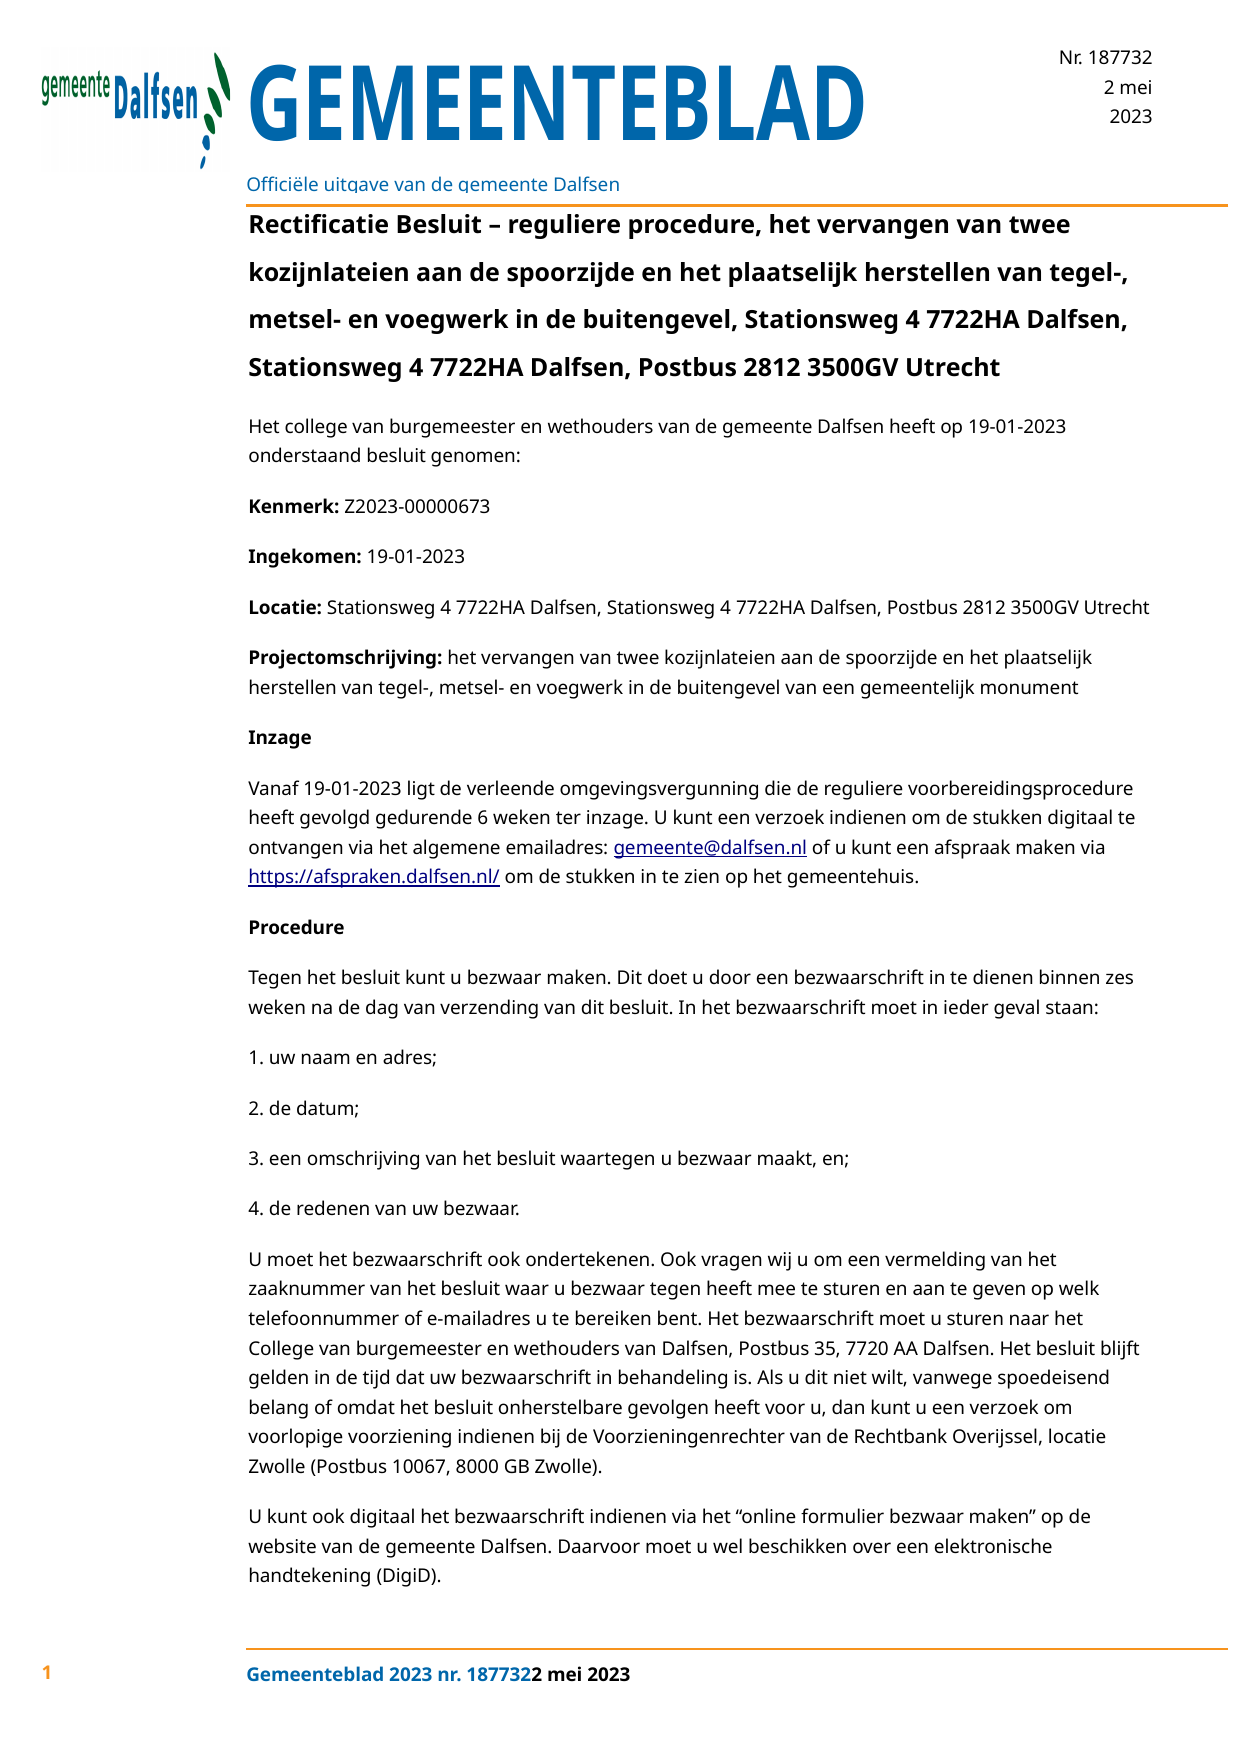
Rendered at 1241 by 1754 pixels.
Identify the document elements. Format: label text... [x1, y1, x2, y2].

text U moet het bezwaarschrift ook ondertekenen. Ook vragen wij u om een vermelding van het zaaknummer van het besluit waar u bezwaar tegen heeft mee te sturen en aan te geven op welk telefoonnummer of e-mailadres u te bereiken bent. Het bezwaarschrift moet u sturen naar het College van burgemeester en wethouders van Dalfsen, Postbus 35, 7720 AA Dalfsen. Het besluit blijft gelden in de tijd dat uw bezwaarschrift in behandeling is. Als u dit niet wilt, vanwege spoedeisend belang of omdat het besluit onherstelbare gevolgen heeft voor u, dan kunt u een verzoek om voorlopige voorziening indienen bij de Voorzieningenrechter van de Rechtbank Overijssel, locatie Zwolle (Postbus 10067, 8000 GB Zwolle). [248, 1246, 1152, 1479]
text Procedure [248, 914, 1152, 940]
text Locatie: Stationsweg 4 7722HA Dalfsen, Stationsweg 4 7722HA Dalfsen, Postbus 2812 3500GV Utrecht [248, 594, 1152, 620]
text Projectomschrijving: het vervangen van twee kozijnlateien aan de spoorzijde en het plaatselijk herstellen van tegel-, metsel- en voegwerk in de buitengevel van een gemeentelijk monument [248, 644, 1152, 700]
text Het college van burgemeester en wethouders van de gemeente Dalfsen heeft op 19-01-2023 onderstaand besluit genomen: [248, 413, 1152, 468]
text Tegen het besluit kunt u bezwaar maken. Dit doet u door een bezwaarschrift in te dienen binnen zes weken na de dag van verzending van dit besluit. In het bezwaarschrift moet in ieder geval staan: [248, 964, 1152, 1020]
text Inzage [248, 724, 1152, 750]
text Rectificatie Besluit – reguliere procedure, het vervangen van twee kozijnlateien aan de spoorzijde en het plaatselijk herstellen van tegel-, metsel- en voegwerk in de buitengevel, Stationsweg 4 7722HA Dalfsen, Stationsweg 4 7722HA Dalfsen, Postbus 2812 3500GV Utrecht [248, 207, 1152, 384]
text 4. de redenen van uw bezwaar. [248, 1196, 1152, 1221]
text Vanaf 19-01-2023 ligt de verleende omgevingsvergunning die de reguliere voorbereidingsprocedure heeft gevolgd gedurende 6 weken ter inzage. U kunt een verzoek indienen om de stukken digitaal te ontvangen via het algemene emailadres: gemeente@dalfsen.nl of u kunt een afspraak maken via https://afspraken.dalfsen.nl/ om de stukken in te zien op het gemeentehuis. [248, 775, 1152, 889]
text 3. een omschrijving van het besluit waartegen u bezwaar maakt, en; [248, 1145, 1152, 1171]
text Ingekomen: 19-01-2023 [248, 543, 1152, 569]
text Kenmerk: Z2023-00000673 [248, 493, 1152, 519]
picture [41, 47, 231, 172]
text 2. de datum; [248, 1095, 1152, 1121]
text U kunt ook digitaal het bezwaarschrift indienen via het “online formulier bezwaar maken” op de website van de gemeente Dalfsen. Daarvoor moet u wel beschikken over een elektronische handtekening (DigiD). [248, 1503, 1152, 1588]
text 1. uw naam en adres; [248, 1044, 1152, 1070]
